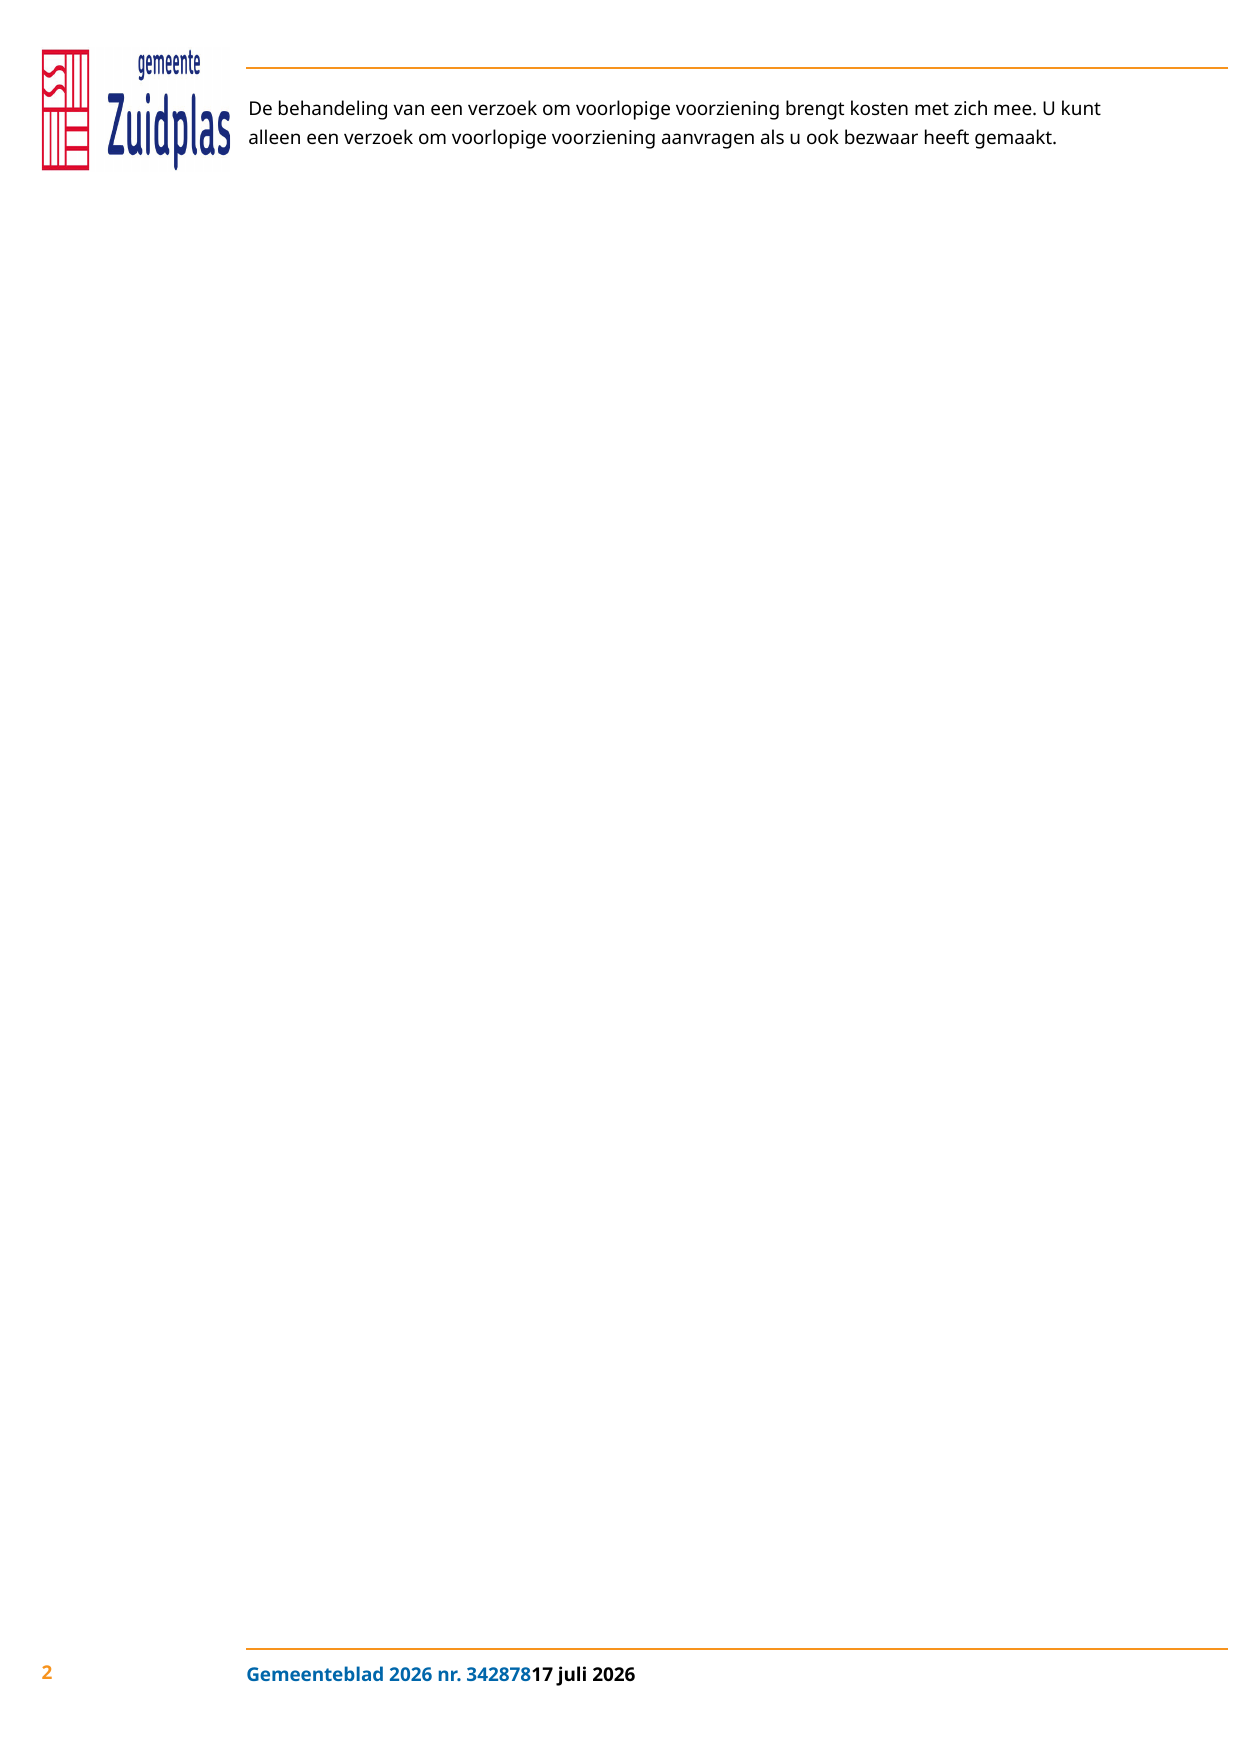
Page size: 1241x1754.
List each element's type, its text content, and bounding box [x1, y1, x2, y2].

text De behandeling van een verzoek om voorlopige voorziening brengt kosten met zich mee. U kunt alleen een verzoek om voorlopige voorziening aanvragen als u ook bezwaar heeft gemaakt. [248, 95, 1152, 150]
picture [41, 47, 231, 172]
